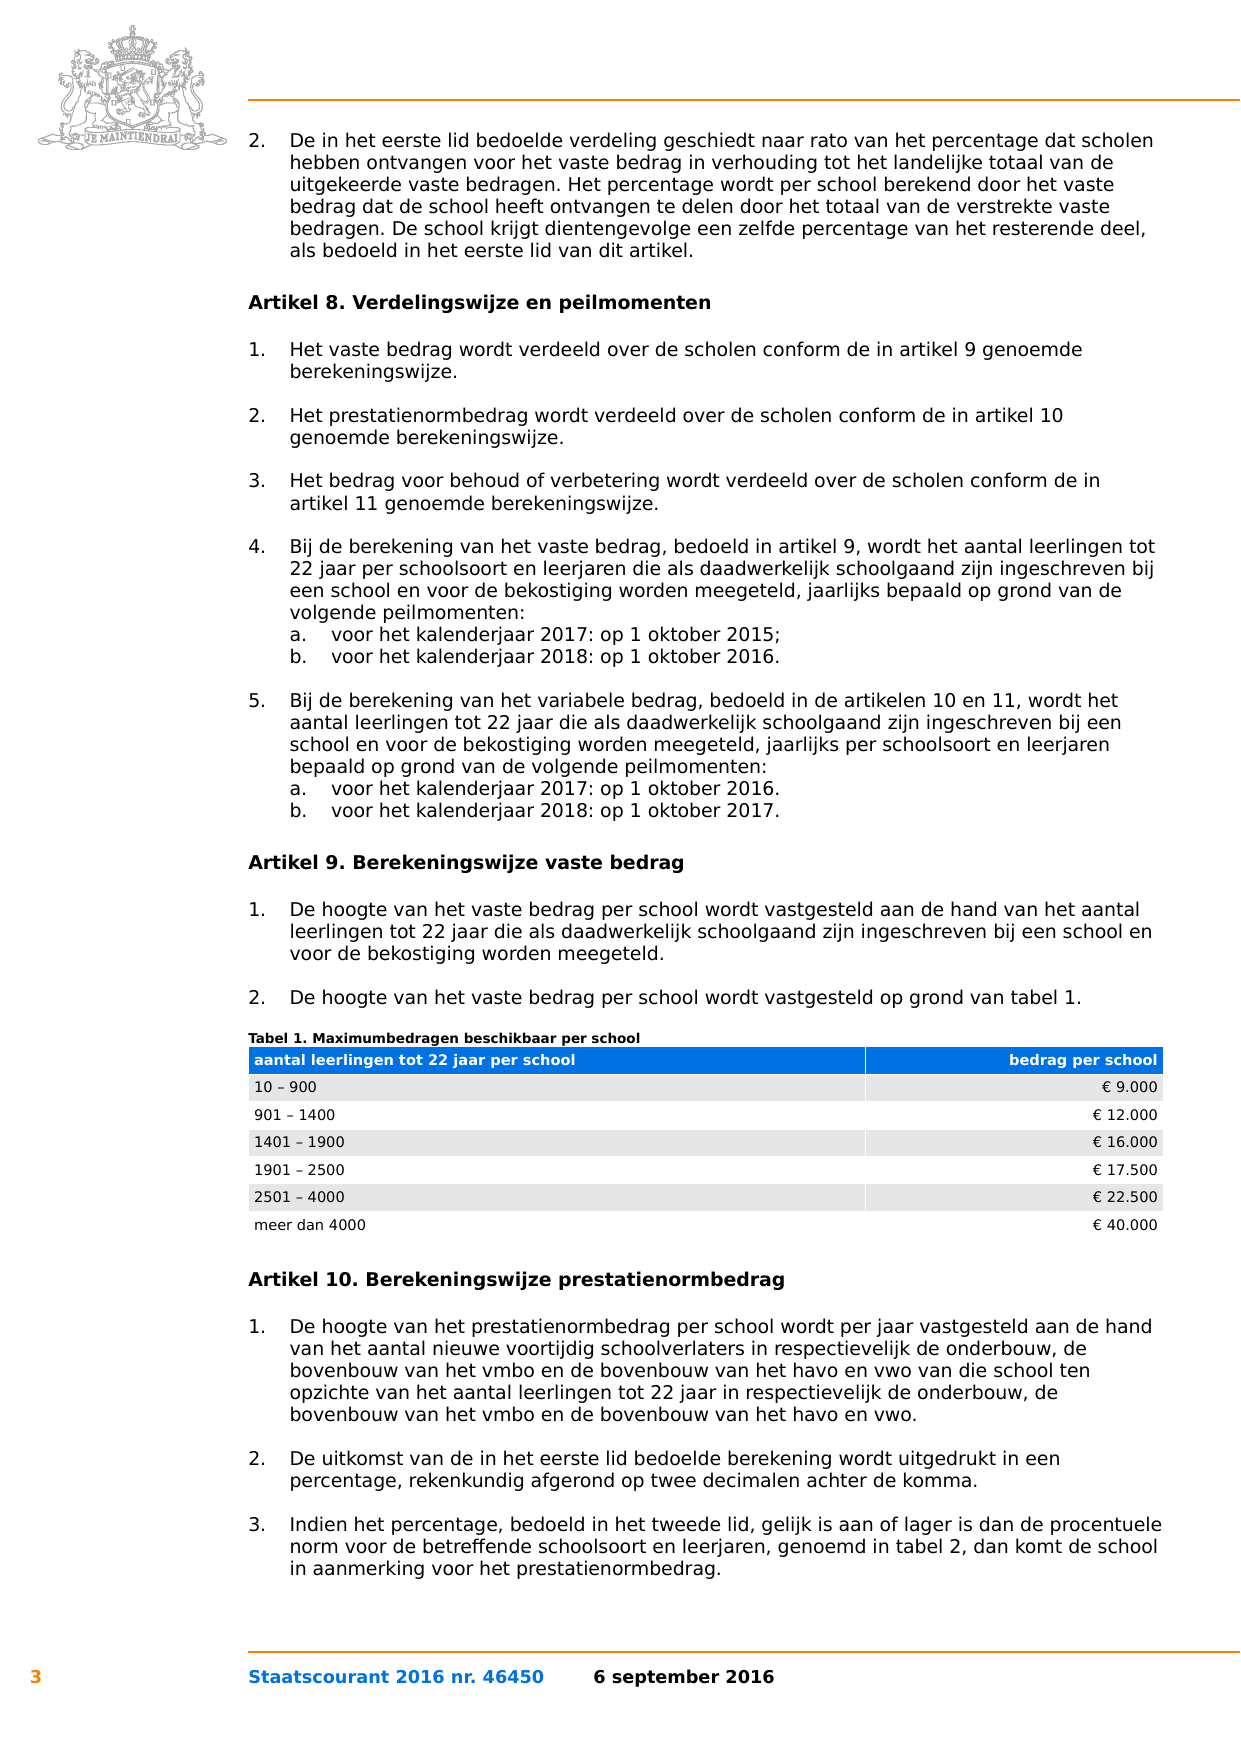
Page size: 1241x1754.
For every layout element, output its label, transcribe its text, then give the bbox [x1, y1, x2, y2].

table_cell bedrag per school [866, 1047, 1163, 1074]
table_cell aantal leerlingen tot 22 jaar per school [249, 1047, 865, 1074]
table_cell 10 – 900 [249, 1075, 865, 1101]
text b. voor het kalenderjaar 2018: op 1 oktober 2017. [289, 800, 1163, 822]
text a. voor het kalenderjaar 2017: op 1 oktober 2015; [289, 624, 1163, 646]
subtitle Artikel 10. Berekeningswijze prestatienormbedrag [248, 1269, 1163, 1291]
text b. voor het kalenderjaar 2018: op 1 oktober 2016. [289, 646, 1163, 668]
table_cell € 9.000 [866, 1075, 1163, 1101]
table_cell 901 – 1400 [249, 1102, 865, 1128]
table_cell € 22.500 [866, 1184, 1163, 1211]
table_cell 2501 – 4000 [249, 1184, 865, 1211]
table_cell € 17.500 [866, 1157, 1163, 1183]
text 3. Het bedrag voor behoud of verbetering wordt verdeeld over de scholen conform de in artikel 11 genoemde berekeningswijze. [248, 470, 1163, 514]
table_cell € 16.000 [866, 1130, 1163, 1156]
picture [38, 25, 227, 150]
text 3. Indien het percentage, bedoeld in het tweede lid, gelijk is aan of lager is dan de procentuele norm voor de betreffende schoolsoort en leerjaren, genoemd in tabel 2, dan komt de school in aanmerking voor het prestatienormbedrag. [248, 1514, 1163, 1579]
text 1. De hoogte van het prestatienormbedrag per school wordt per jaar vastgesteld aan de hand van het aantal nieuwe voortijdig schoolverlaters in respectievelijk de onderbouw, de bovenbouw van het vmbo en de bovenbouw van het havo en vwo van die school ten opzichte van het aantal leerlingen tot 22 jaar in respectievelijk de onderbouw, de bovenbouw van het vmbo en de bovenbouw van het havo en vwo. [248, 1316, 1163, 1426]
text 2. De hoogte van het vaste bedrag per school wordt vastgesteld op grond van tabel 1. [248, 987, 1163, 1009]
text a. voor het kalenderjaar 2017: op 1 oktober 2016. [289, 778, 1163, 800]
text 1. Het vaste bedrag wordt verdeeld over de scholen conform de in artikel 9 genoemde berekeningswijze. [248, 339, 1163, 383]
text 2. De uitkomst van de in het eerste lid bedoelde berekening wordt uitgedrukt in een percentage, rekenkundig afgerond op twee decimalen achter de komma. [248, 1448, 1163, 1492]
text 2. De in het eerste lid bedoelde verdeling geschiedt naar rato van het percentage dat scholen hebben ontvangen voor het vaste bedrag in verhouding tot het landelijke totaal van de uitgekeerde vaste bedragen. Het percentage wordt per school berekend door het vaste bedrag dat de school heeft ontvangen te delen door het totaal van de verstrekte vaste bedragen. De school krijgt dientengevolge een zelfde percentage van het resterende deel, als bedoeld in het eerste lid van dit artikel. [248, 130, 1163, 262]
table_cell € 12.000 [866, 1102, 1163, 1128]
text 4. Bij de berekening van het vaste bedrag, bedoeld in artikel 9, wordt het aantal leerlingen tot 22 jaar per schoolsoort en leerjaren die als daadwerkelijk schoolgaand zijn ingeschreven bij een school en voor de bekostiging worden meegeteld, jaarlijks bepaald op grond van de volgende peilmomenten: [248, 536, 1163, 624]
subtitle Artikel 8. Verdelingswijze en peilmomenten [248, 292, 1163, 314]
text 1. De hoogte van het vaste bedrag per school wordt vastgesteld aan de hand van het aantal leerlingen tot 22 jaar die als daadwerkelijk schoolgaand zijn ingeschreven bij een school en voor de bekostiging worden meegeteld. [248, 899, 1163, 965]
text 5. Bij de berekening van het variabele bedrag, bedoeld in de artikelen 10 en 11, wordt het aantal leerlingen tot 22 jaar die als daadwerkelijk schoolgaand zijn ingeschreven bij een school en voor de bekostiging worden meegeteld, jaarlijks per schoolsoort en leerjaren bepaald op grond van de volgende peilmomenten: [248, 690, 1163, 778]
text 2. Het prestatienormbedrag wordt verdeeld over de scholen conform de in artikel 10 genoemde berekeningswijze. [248, 404, 1163, 448]
table_cell € 40.000 [866, 1212, 1163, 1238]
table_cell 1401 – 1900 [249, 1130, 865, 1156]
table_cell meer dan 4000 [249, 1212, 865, 1238]
subtitle Artikel 9. Berekeningswijze vaste bedrag [248, 852, 1163, 874]
table_header Tabel 1. Maximumbedragen beschikbaar per school [248, 1031, 1163, 1046]
table_cell 1901 – 2500 [249, 1157, 865, 1183]
